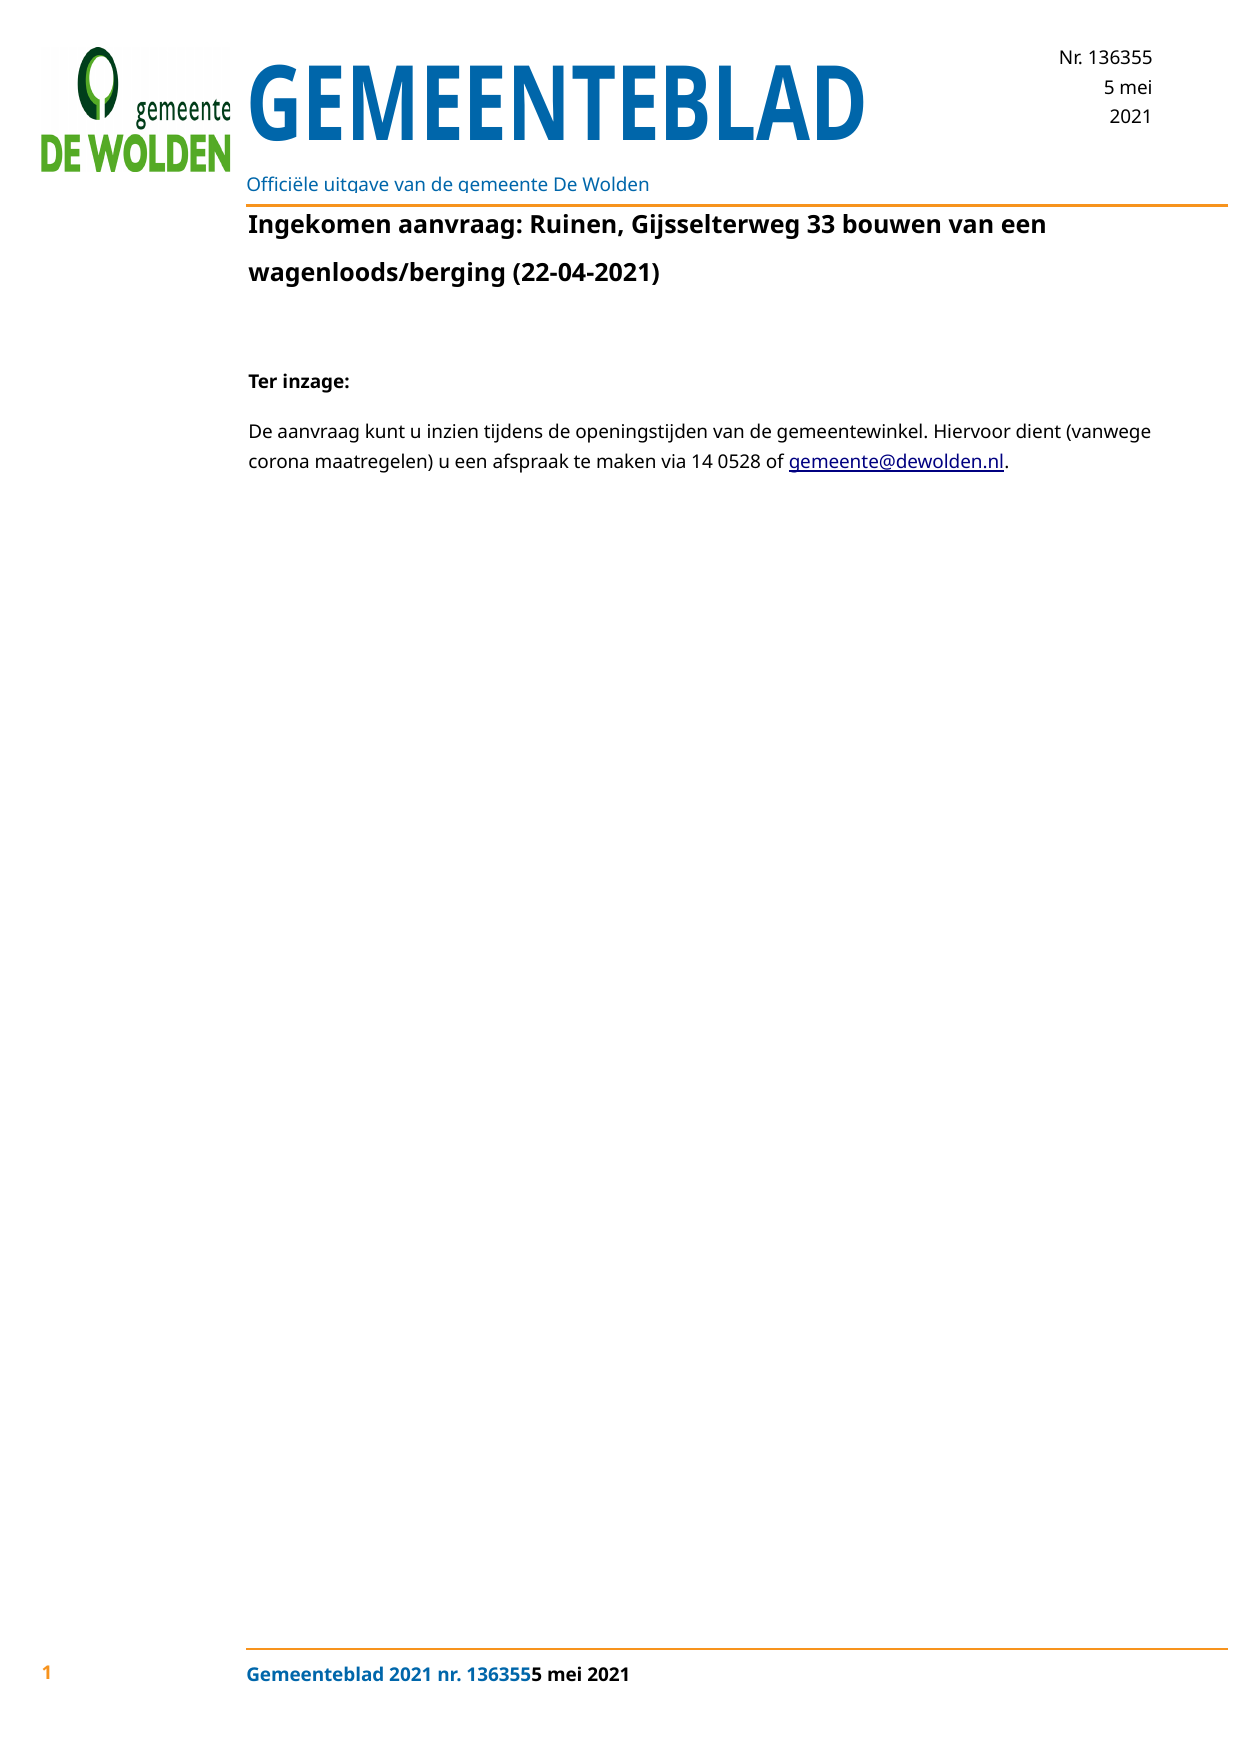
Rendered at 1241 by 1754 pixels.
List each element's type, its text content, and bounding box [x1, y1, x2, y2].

text Ingekomen aanvraag: Ruinen, Gijsselterweg 33 bouwen van een wagenloods/berging (22-04-2021) [248, 207, 1152, 288]
text Ter inzage: [248, 368, 1152, 394]
picture [41, 47, 231, 172]
text De aanvraag kunt u inzien tijdens de openingstijden van de gemeentewinkel. Hiervoor dient (vanwege corona maatregelen) u een afspraak te maken via 14 0528 of gemeente@dewolden.nl. [248, 419, 1152, 474]
